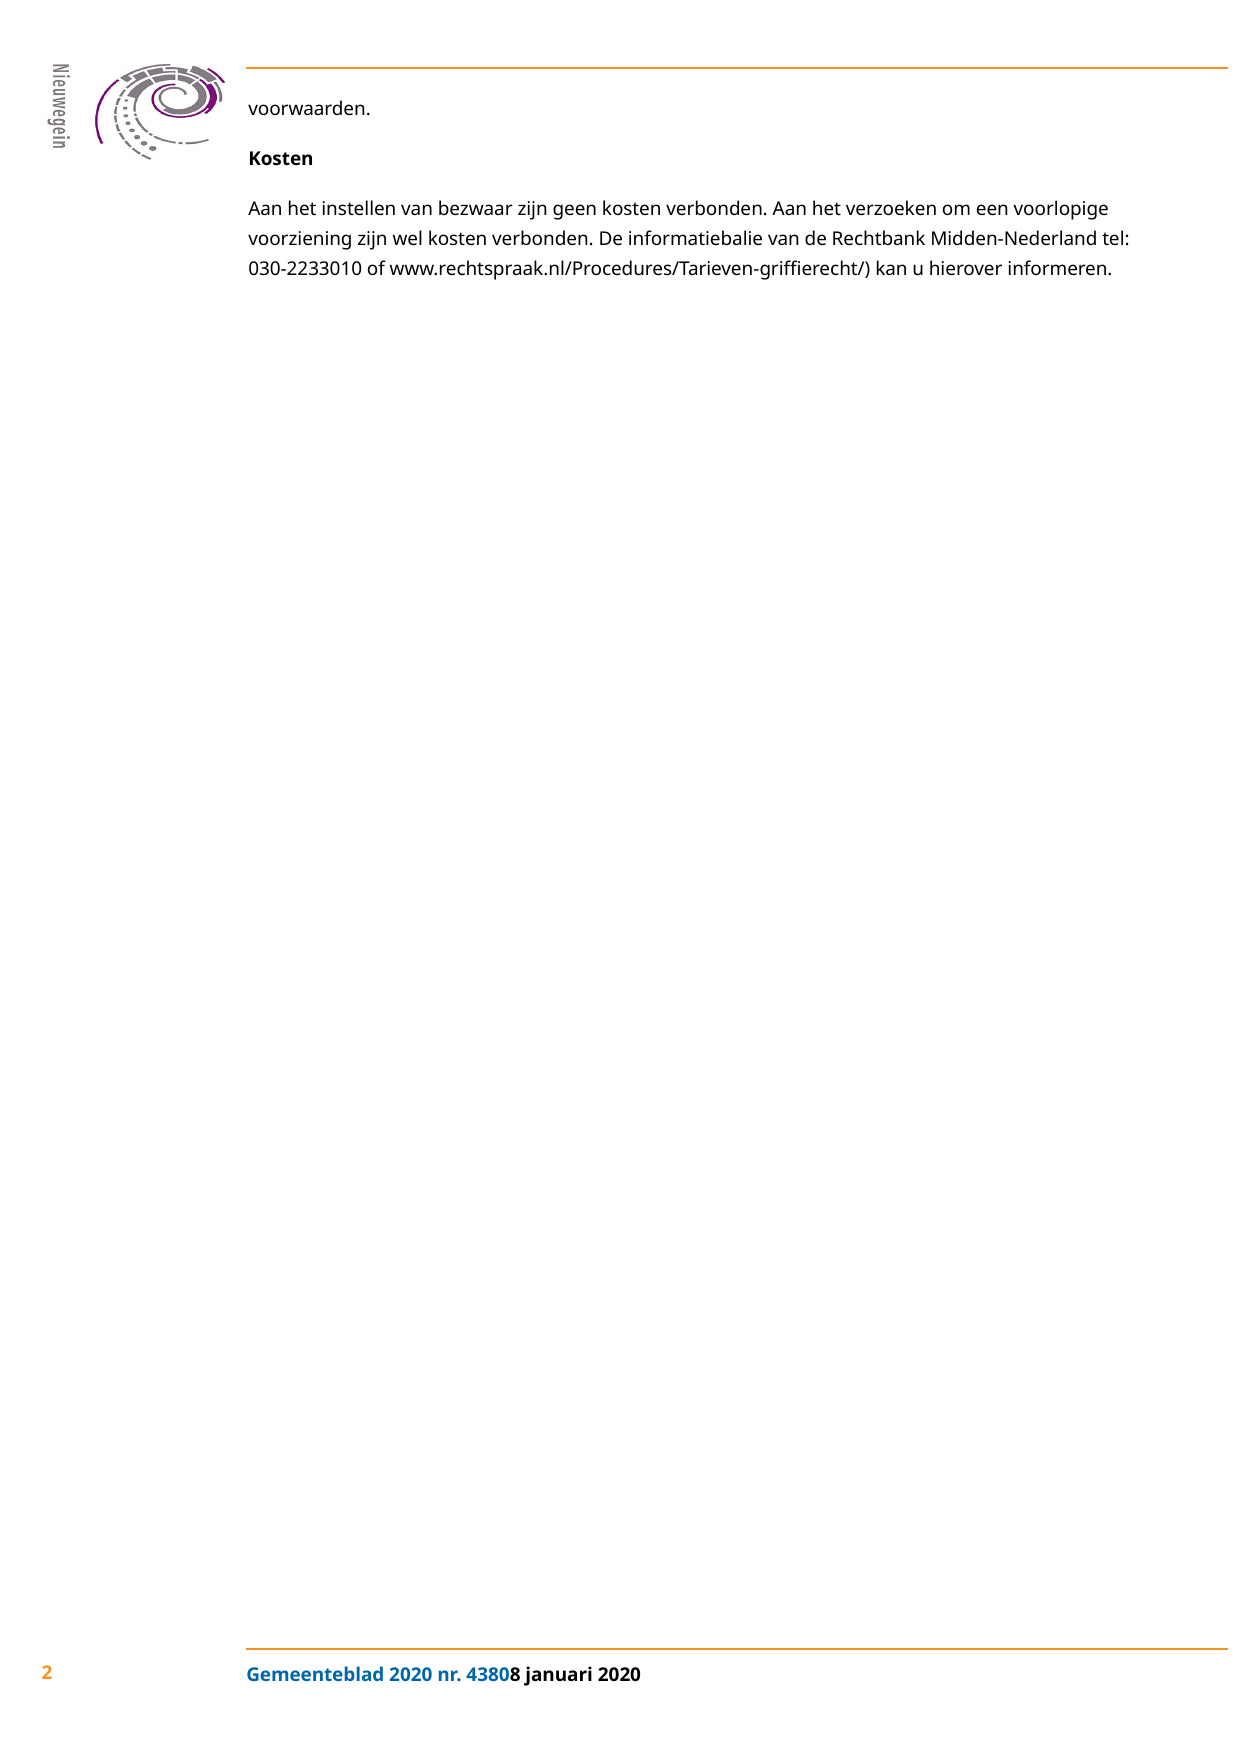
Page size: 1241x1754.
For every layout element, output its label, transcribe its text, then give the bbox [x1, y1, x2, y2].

text Aan het instellen van bezwaar zijn geen kosten verbonden. Aan het verzoeken om een voorlopige voorziening zijn wel kosten verbonden. De informatiebalie van de Rechtbank Midden-Nederland tel: 030-2233010 of www.rechtspraak.nl/Procedures/Tarieven-griffierecht/) kan u hierover informeren. [248, 196, 1152, 281]
picture [41, 47, 231, 172]
text voorwaarden. [248, 95, 1152, 121]
text Kosten [248, 145, 1152, 171]
